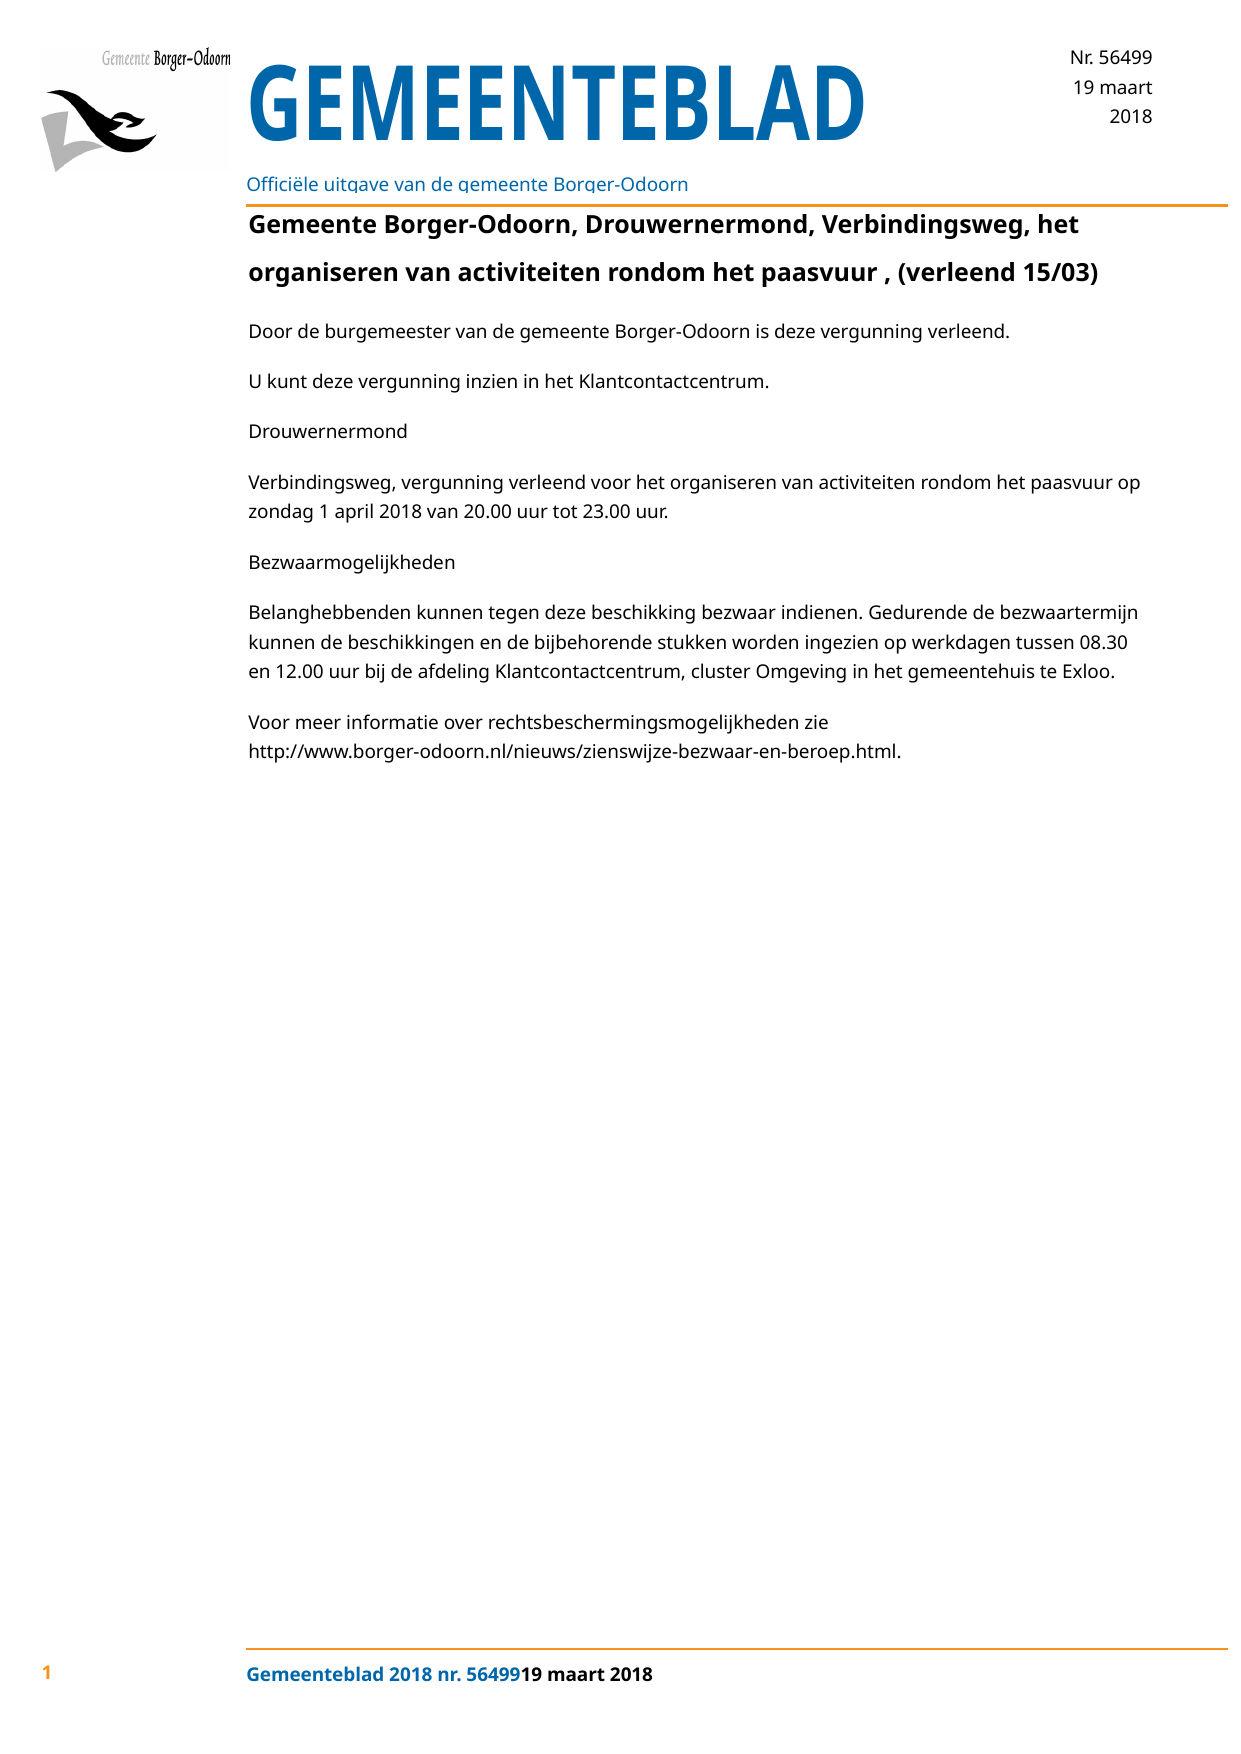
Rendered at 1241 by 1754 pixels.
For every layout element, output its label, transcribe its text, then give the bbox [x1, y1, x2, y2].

text Belanghebbenden kunnen tegen deze beschikking bezwaar indienen. Gedurende de bezwaartermijn kunnen de beschikkingen en de bijbehorende stukken worden ingezien op werkdagen tussen 08.30 en 12.00 uur bij de afdeling Klantcontactcentrum, cluster Omgeving in het gemeentehuis te Exloo. [248, 599, 1152, 684]
text Gemeente Borger-Odoorn, Drouwernermond, Verbindingsweg, het organiseren van activiteiten rondom het paasvuur , (verleend 15/03) [248, 207, 1152, 288]
text Verbindingsweg, vergunning verleend voor het organiseren van activiteiten rondom het paasvuur op zondag 1 april 2018 van 20.00 uur tot 23.00 uur. [248, 469, 1152, 524]
text Bezwaarmogelijkheden [248, 549, 1152, 575]
text U kunt deze vergunning inzien in het Klantcontactcentrum. [248, 368, 1152, 394]
text Door de burgemeester van de gemeente Borger-Odoorn is deze vergunning verleend. [248, 318, 1152, 344]
text Drouwernermond [248, 419, 1152, 444]
text Voor meer informatie over rechtsbeschermingsmogelijkheden zie http://www.borger-odoorn.nl/nieuws/zienswijze-bezwaar-en-beroep.html. [248, 709, 1152, 764]
picture [41, 47, 231, 172]
